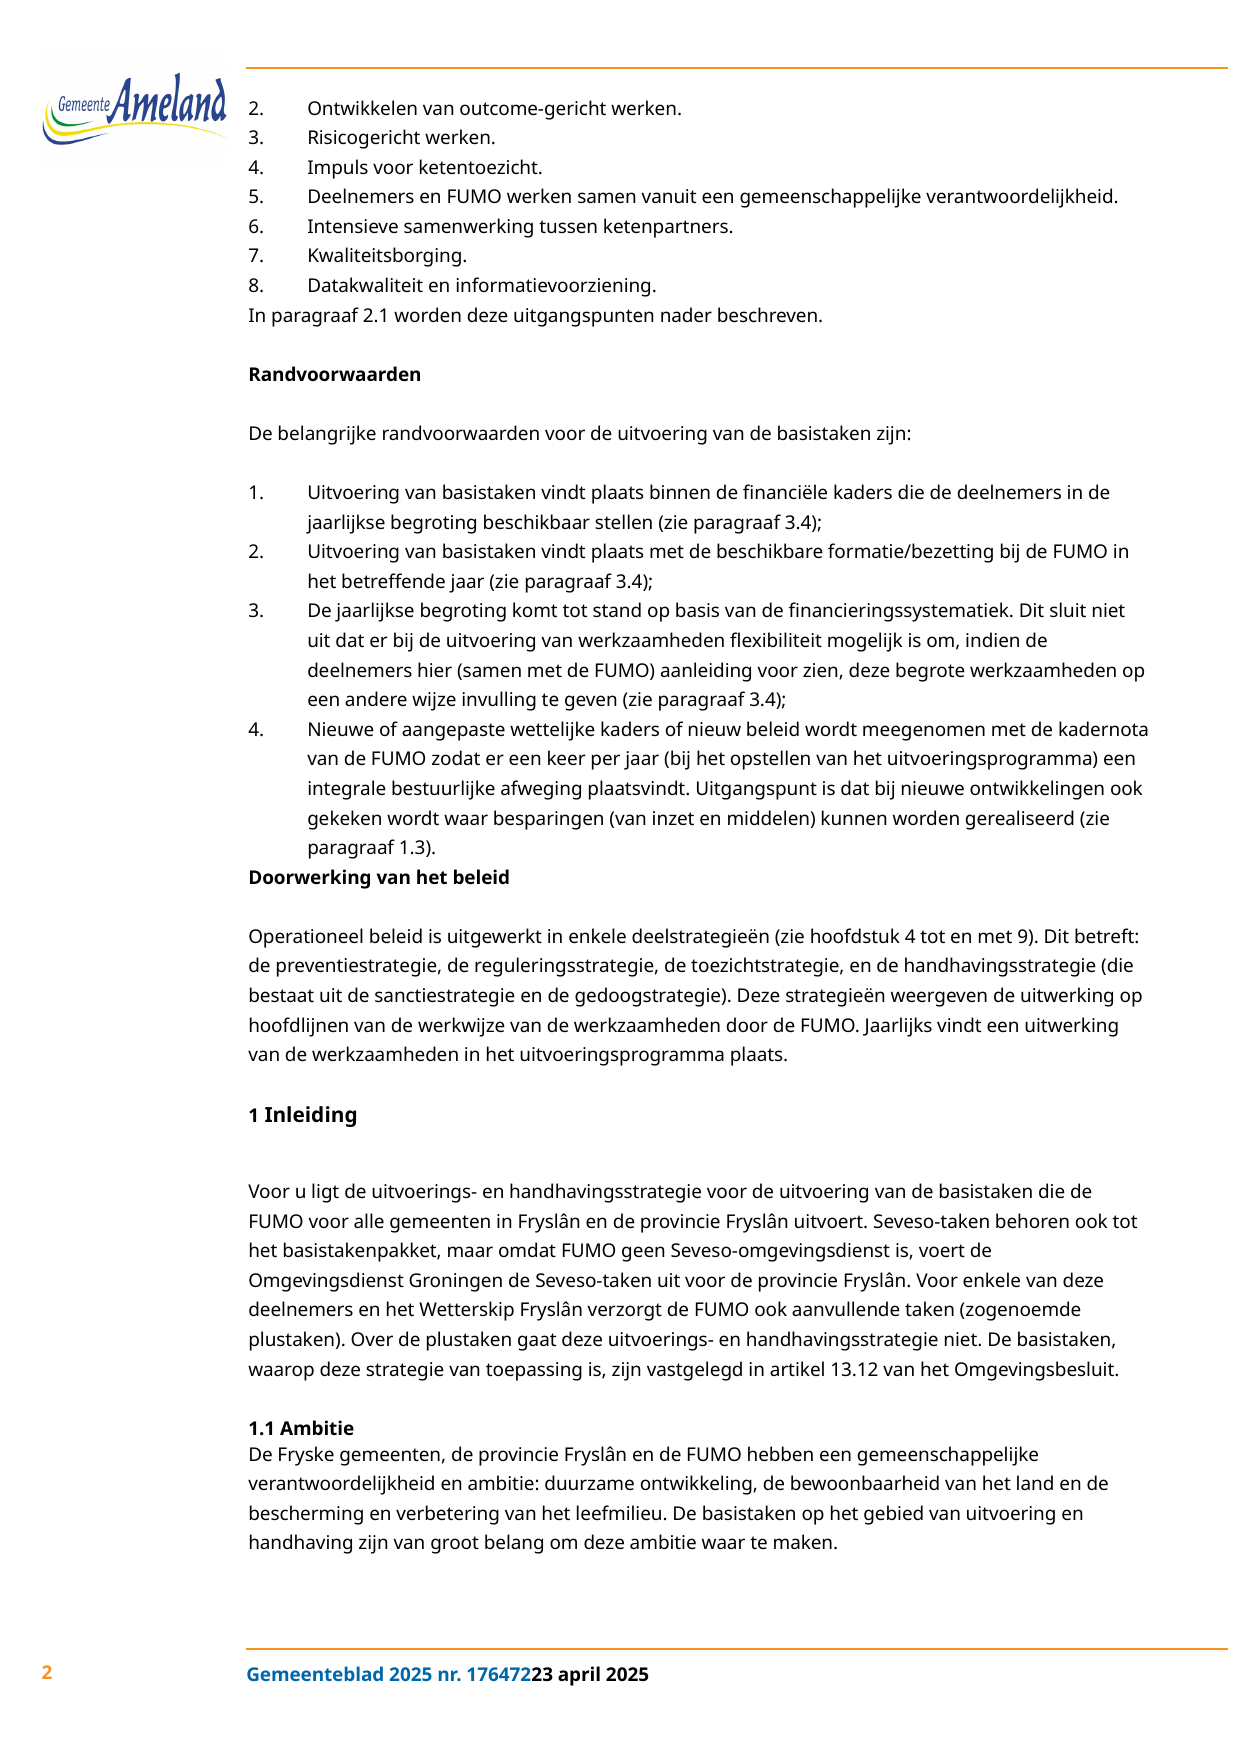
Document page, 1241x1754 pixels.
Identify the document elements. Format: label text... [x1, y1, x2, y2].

list Intensieve samenwerking tussen ketenpartners. [248, 213, 1152, 239]
text Voor u ligt de uitvoerings- en handhavingsstrategie voor de uitvoering van de basistaken die de FUMO voor alle gemeenten in Fryslân en de provincie Fryslân uitvoert. Seveso-taken behoren ook tot het basistakenpakket, maar omdat FUMO geen Seveso-omgevingsdienst is, voert de Omgevingsdienst Groningen de Seveso-taken uit voor de provincie Fryslân. Voor enkele van deze deelnemers en het Wetterskip Fryslân verzorgt de FUMO ook aanvullende taken (zogenoemde plustaken). Over de plustaken gaat deze uitvoerings- en handhavingsstrategie niet. De basistaken, waarop deze strategie van toepassing is, zijn vastgelegd in artikel 13.12 van het Omgevingsbesluit. [248, 1178, 1152, 1382]
list Uitvoering van basistaken vindt plaats binnen de financiële kaders die de deelnemers in de jaarlijkse begroting beschikbaar stellen (zie paragraaf 3.4); [248, 479, 1152, 535]
list Datakwaliteit en informatievoorziening. [248, 272, 1152, 298]
text 1.1 Ambitie [248, 1415, 1152, 1441]
text Randvoorwaarden [248, 361, 1152, 387]
list Deelnemers en FUMO werken samen vanuit een gemeenschappelijke verantwoordelijkheid. [248, 183, 1152, 209]
list Impuls voor ketentoezicht. [248, 154, 1152, 180]
list Nieuwe of aangepaste wettelijke kaders of nieuw beleid wordt meegenomen met de kadernota van de FUMO zodat er een keer per jaar (bij het opstellen van het uitvoeringsprogramma) een integrale bestuurlijke afweging plaatsvindt. Uitgangspunt is dat bij nieuwe ontwikkelingen ook gekeken wordt waar besparingen (van inzet en middelen) kunnen worden gerealiseerd (zie paragraaf 1.3). [248, 716, 1152, 860]
list De jaarlijkse begroting komt tot stand op basis van de financieringssystematiek. Dit sluit niet uit dat er bij de uitvoering van werkzaamheden flexibiliteit mogelijk is om, indien de deelnemers hier (samen met de FUMO) aanleiding voor zien, deze begrote werkzaamheden op een andere wijze invulling te geven (zie paragraaf 3.4); [248, 598, 1152, 712]
list Ontwikkelen van outcome-gericht werken. [248, 95, 1152, 121]
list Risicogericht werken. [248, 124, 1152, 150]
text Doorwerking van het beleid [248, 864, 1152, 890]
list Uitvoering van basistaken vindt plaats met de beschikbare formatie/bezetting bij de FUMO in het betreffende jaar (zie paragraaf 3.4); [248, 538, 1152, 594]
text 1 Inleiding [248, 1101, 1152, 1129]
text De Fryske gemeenten, de provincie Fryslân en de FUMO hebben een gemeenschappelijke verantwoordelijkheid en ambitie: duurzame ontwikkeling, de bewoonbaarheid van het land en de bescherming en verbetering van het leefmilieu. De basistaken op het gebied van uitvoering en handhaving zijn van groot belang om deze ambitie waar te maken. [248, 1441, 1152, 1555]
text De belangrijke randvoorwaarden voor de uitvoering van de basistaken zijn: [248, 420, 1152, 446]
text In paragraaf 2.1 worden deze uitgangspunten nader beschreven. [248, 302, 1152, 328]
picture [41, 47, 231, 172]
list Kwaliteitsborging. [248, 243, 1152, 268]
text Operationeel beleid is uitgewerkt in enkele deelstrategieën (zie hoofdstuk 4 tot en met 9). Dit betreft: de preventiestrategie, de reguleringsstrategie, de toezichtstrategie, en de handhavingsstrategie (die bestaat uit de sanctiestrategie en de gedoogstrategie). Deze strategieën weergeven de uitwerking op hoofdlijnen van de werkwijze van de werkzaamheden door de FUMO. Jaarlijks vindt een uitwerking van de werkzaamheden in het uitvoeringsprogramma plaats. [248, 923, 1152, 1067]
